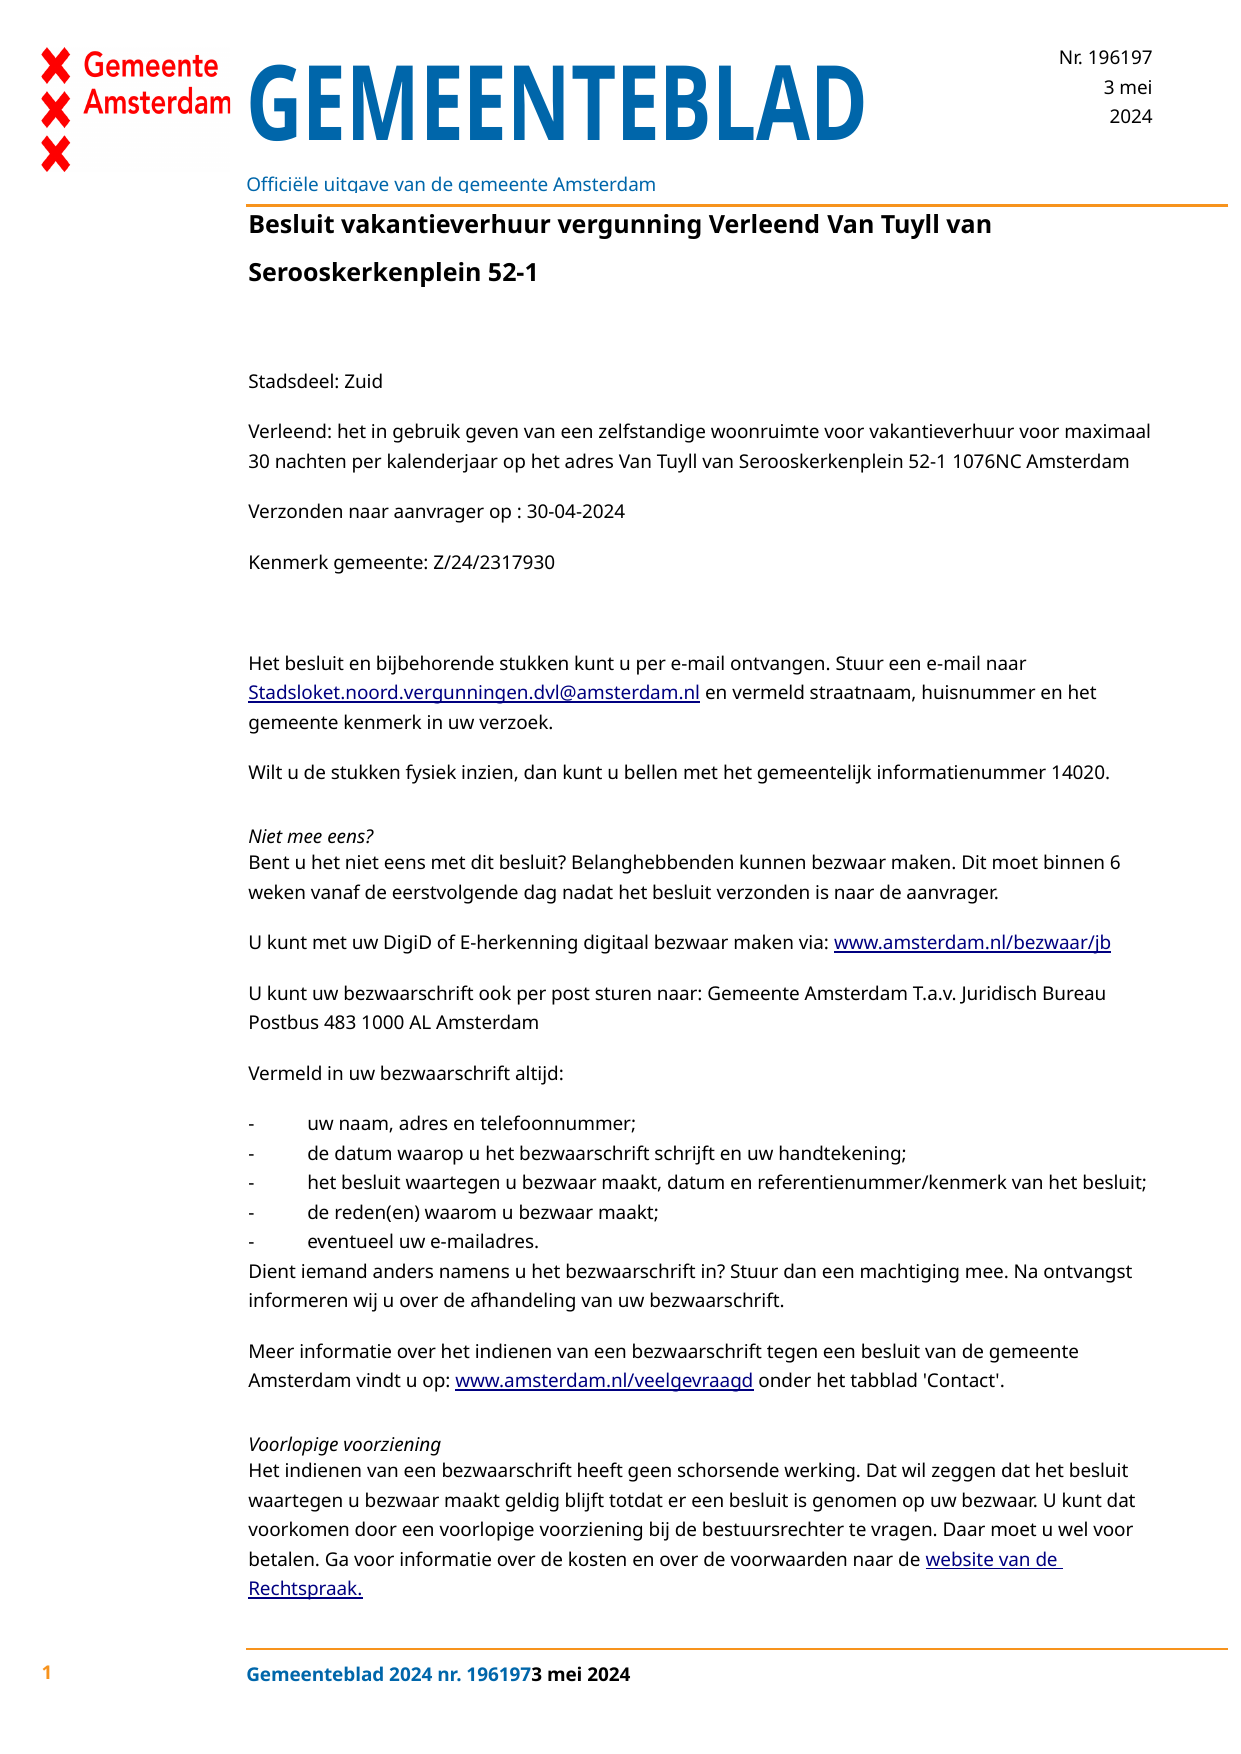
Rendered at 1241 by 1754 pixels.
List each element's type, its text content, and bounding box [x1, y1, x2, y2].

text Besluit vakantieverhuur vergunning Verleend Van Tuyll van Serooskerkenplein 52-1 [248, 207, 1152, 288]
text Het indienen van een bezwaarschrift heeft geen schorsende werking. Dat wil zeggen dat het besluit waartegen u bezwaar maakt geldig blijft totdat er een besluit is genomen op uw bezwaar. U kunt dat voorkomen door een voorlopige voorziening bij de bestuursrechter te vragen. Daar moet u wel voor betalen. Ga voor informatie over de kosten en over de voorwaarden naar de website van de Rechtspraak. [248, 1457, 1152, 1601]
text Verleend: het in gebruik geven van een zelfstandige woonruimte voor vakantieverhuur voor maximaal 30 nachten per kalenderjaar op het adres Van Tuyll van Serooskerkenplein 52-1 1076NC Amsterdam [248, 419, 1152, 474]
text Voorlopige voorziening [248, 1432, 1152, 1457]
picture [41, 47, 231, 172]
list uw naam, adres en telefoonnummer; [248, 1110, 1152, 1136]
text Stadsdeel: Zuid [248, 368, 1152, 394]
list de datum waarop u het bezwaarschrift schrijft en uw handtekening; [248, 1140, 1152, 1165]
text Niet mee eens? [248, 823, 1152, 849]
list de reden(en) waarom u bezwaar maakt; [248, 1199, 1152, 1224]
text U kunt uw bezwaarschrift ook per post sturen naar: Gemeente Amsterdam T.a.v. Juridisch Bureau Postbus 483 1000 AL Amsterdam [248, 980, 1152, 1035]
list het besluit waartegen u bezwaar maakt, datum en referentienummer/kenmerk van het besluit; [248, 1169, 1152, 1195]
list eventueel uw e-mailadres. [248, 1228, 1152, 1254]
text Wilt u de stukken fysiek inzien, dan kunt u bellen met het gemeentelijk informatienummer 14020. [248, 759, 1152, 785]
text Kenmerk gemeente: Z/24/2317930 [248, 549, 1152, 575]
text U kunt met uw DigiD of E-herkenning digitaal bezwaar maken via: www.amsterdam.nl/bezwaar/jb [248, 929, 1152, 955]
text Dient iemand anders namens u het bezwaarschrift in? Stuur dan een machtiging mee. Na ontvangst informeren wij u over de afhandeling van uw bezwaarschrift. [248, 1258, 1152, 1313]
text Het besluit en bijbehorende stukken kunt u per e-mail ontvangen. Stuur een e-mail naar Stadsloket.noord.vergunningen.dvl@amsterdam.nl en vermeld straatnaam, huisnummer en het gemeente kenmerk in uw verzoek. [248, 650, 1152, 735]
text Vermeld in uw bezwaarschrift altijd: [248, 1060, 1152, 1085]
text Verzonden naar aanvrager op : 30-04-2024 [248, 499, 1152, 524]
text Bent u het niet eens met dit besluit? Belanghebbenden kunnen bezwaar maken. Dit moet binnen 6 weken vanaf de eerstvolgende dag nadat het besluit verzonden is naar de aanvrager. [248, 849, 1152, 904]
text Meer informatie over het indienen van een bezwaarschrift tegen een besluit van de gemeente Amsterdam vindt u op: www.amsterdam.nl/veelgevraagd onder het tabblad 'Contact'. [248, 1338, 1152, 1393]
